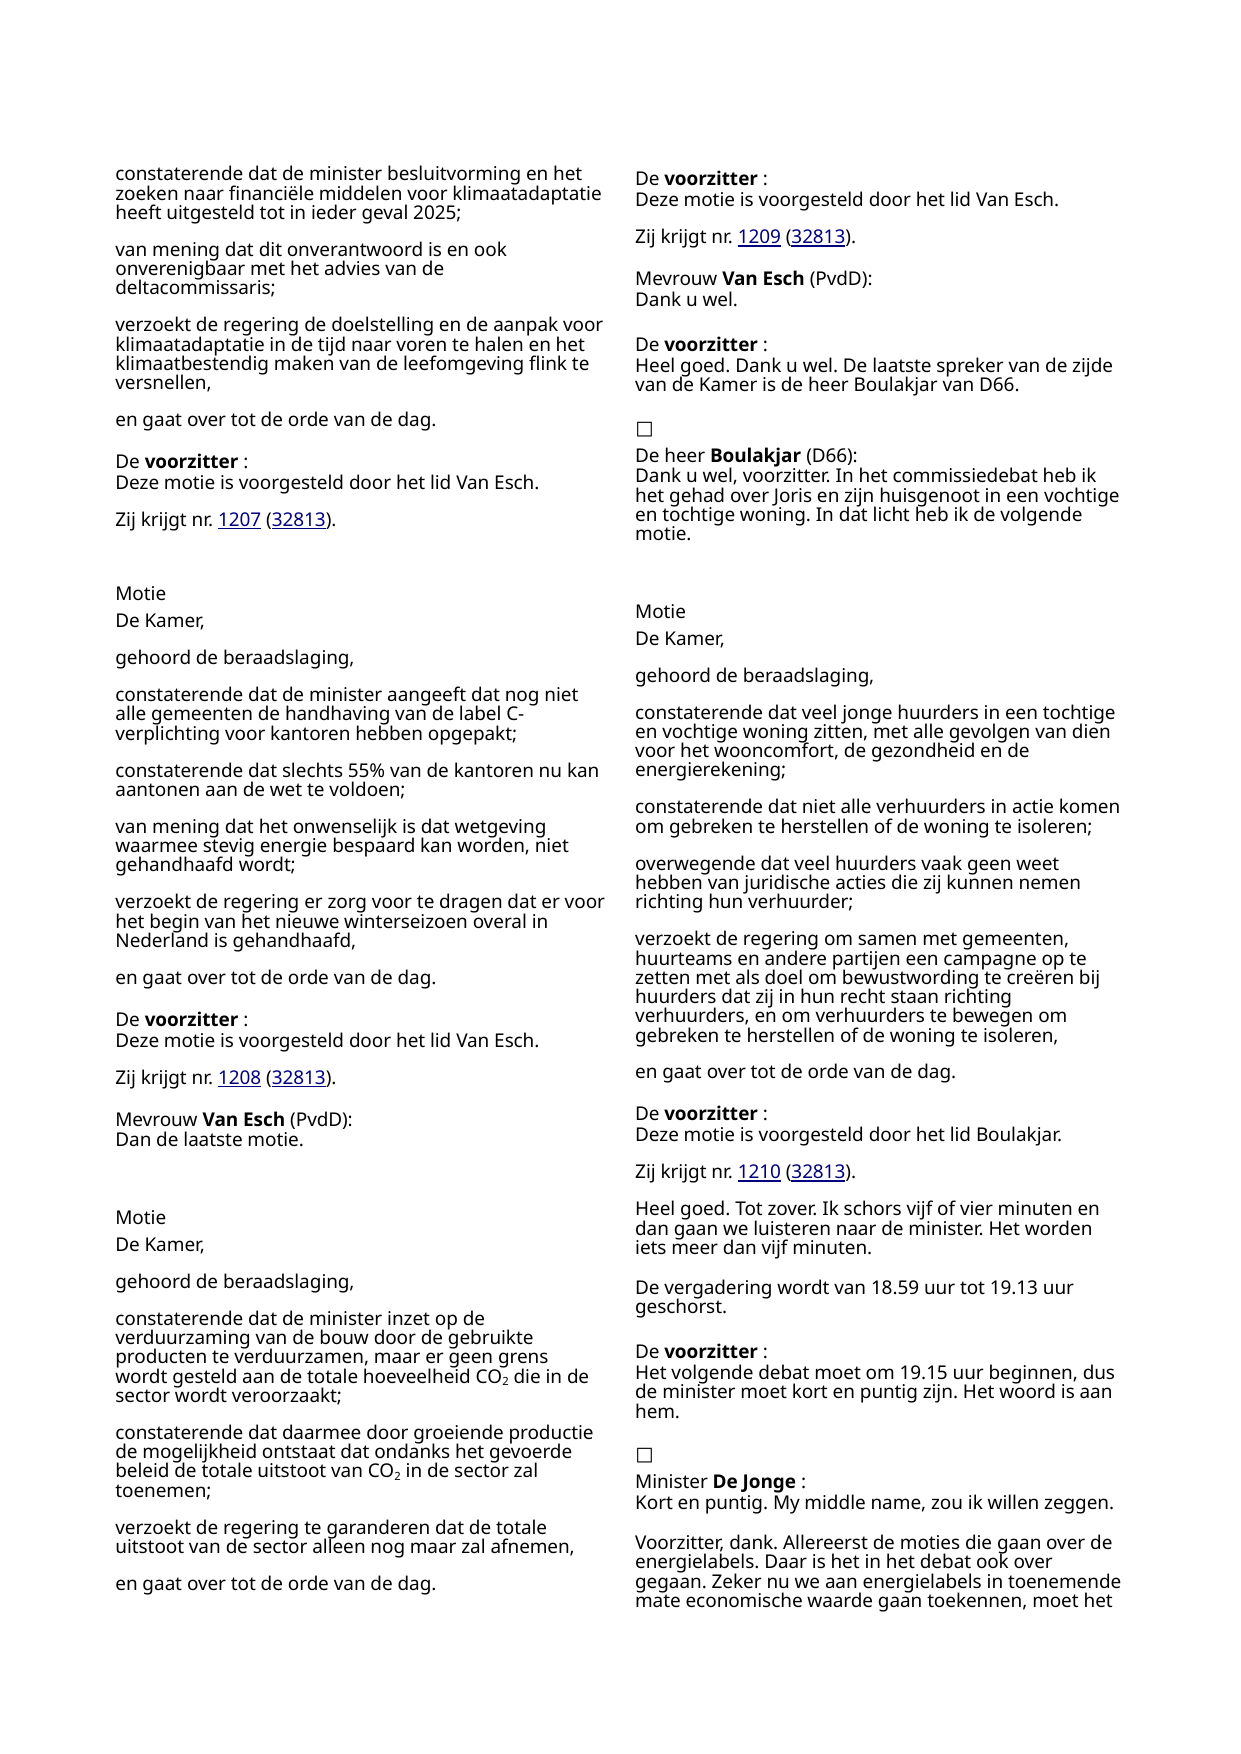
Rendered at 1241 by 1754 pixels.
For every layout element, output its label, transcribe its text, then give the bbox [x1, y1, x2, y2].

text en gaat over tot de orde van de dag. [635, 1063, 1125, 1083]
text Mevrouw Van Esch (PvdD): [115, 1106, 605, 1131]
text constaterende dat slechts 55% van de kantoren nu kan aantonen aan de wet te voldoen; [115, 762, 605, 800]
text Deze motie is voorgesteld door het lid Van Esch. [635, 191, 1125, 210]
text Het volgende debat moet om 19.15 uur beginnen, dus de minister moet kort en puntig zijn. Het woord is aan hem. [635, 1364, 1125, 1422]
text van mening dat het onwenselijk is dat wetgeving waarmee stevig energie bespaard kan worden, niet gehandhaafd wordt; [115, 818, 605, 876]
text Mevrouw Van Esch (PvdD): [635, 265, 1125, 291]
text Voorzitter, dank. Allereerst de moties die gaan over de energielabels. Daar is het in het debat ook over gegaan. Zeker nu we aan energielabels in toenemende mate economische waarde gaan toekennen, moet het [635, 1534, 1125, 1611]
text De Kamer, [635, 630, 1125, 649]
text Deze motie is voorgesteld door het lid Boulakjar. [635, 1126, 1125, 1146]
text gehoord de beraadslaging, [635, 667, 1125, 686]
text De vergadering wordt van 18.59 uur tot 19.13 uur geschorst. [635, 1279, 1125, 1317]
text Minister De Jonge : [635, 1468, 1125, 1494]
text De heer Boulakjar (D66): [635, 442, 1125, 467]
text en gaat over tot de orde van de dag. [115, 969, 605, 988]
text De voorzitter : [635, 1338, 1125, 1364]
text overwegende dat veel huurders vaak geen weet hebben van juridische acties die zij kunnen nemen richting hun verhuurder; [635, 855, 1125, 912]
text en gaat over tot de orde van de dag. [115, 411, 605, 430]
text ⬜ [635, 416, 1125, 442]
text verzoekt de regering er zorg voor te dragen dat er voor het begin van het nieuwe winterseizoen overal in Nederland is gehandhaafd, [115, 893, 605, 951]
text constaterende dat niet alle verhuurders in actie komen om gebreken te herstellen of de woning te isoleren; [635, 798, 1125, 837]
text constaterende dat de minister besluitvorming en het zoeken naar financiële middelen voor klimaatadaptatie heeft uitgesteld tot in ieder geval 2025; [115, 165, 605, 223]
text Motie [635, 598, 1125, 624]
text Zij krijgt nr. 1209 (32813). [635, 228, 1125, 247]
text verzoekt de regering om samen met gemeenten, huurteams en andere partijen een campagne op te zetten met als doel om bewustwording te creëren bij huurders dat zij in hun recht staan richting verhuurders, en om verhuurders te bewegen om gebreken te herstellen of de woning te isoleren, [635, 930, 1125, 1046]
text constaterende dat de minister inzet op de verduurzaming van de bouw door de gebruikte producten te verduurzamen, maar er geen grens wordt gesteld aan de totale hoeveelheid CO2 die in de sector wordt veroorzaakt; [115, 1310, 605, 1406]
text Zij krijgt nr. 1210 (32813). [635, 1163, 1125, 1182]
text Dan de laatste motie. [115, 1131, 605, 1151]
text Motie [115, 581, 605, 606]
text constaterende dat veel jonge huurders in een tochtige en vochtige woning zitten, met alle gevolgen van dien voor het wooncomfort, de gezondheid en de energierekening; [635, 704, 1125, 781]
text Deze motie is voorgesteld door het lid Van Esch. [115, 1032, 605, 1051]
text Zij krijgt nr. 1207 (32813). [115, 511, 605, 530]
text De Kamer, [115, 612, 605, 631]
text en gaat over tot de orde van de dag. [115, 1575, 605, 1594]
text Heel goed. Tot zover. Ik schors vijf of vier minuten en dan gaan we luisteren naar de minister. Het worden iets meer dan vijf minuten. [635, 1200, 1125, 1258]
text Heel goed. Dank u wel. De laatste spreker van de zijde van de Kamer is de heer Boulakjar van D66. [635, 357, 1125, 395]
text ⬜ [635, 1443, 1125, 1468]
text De voorzitter : [635, 331, 1125, 357]
text constaterende dat daarmee door groeiende productie de mogelijkheid ontstaat dat ondanks het gevoerde beleid de totale uitstoot van CO2 in de sector zal toenemen; [115, 1424, 605, 1501]
text Dank u wel, voorzitter. In het commissiedebat heb ik het gehad over Joris en zijn huisgenoot in een vochtige en tochtige woning. In dat licht heb ik de volgende motie. [635, 467, 1125, 544]
text De Kamer, [115, 1236, 605, 1255]
text Kort en puntig. My middle name, zou ik willen zeggen. [635, 1494, 1125, 1513]
text De voorzitter : [635, 1101, 1125, 1126]
text gehoord de beraadslaging, [115, 1273, 605, 1292]
text constaterende dat de minister aangeeft dat nog niet alle gemeenten de handhaving van de label C-verplichting voor kantoren hebben opgepakt; [115, 686, 605, 744]
text Motie [115, 1204, 605, 1230]
text Zij krijgt nr. 1208 (32813). [115, 1069, 605, 1088]
text van mening dat dit onverantwoord is en ook onverenigbaar met het advies van de deltacommissaris; [115, 241, 605, 299]
text verzoekt de regering te garanderen dat de totale uitstoot van de sector alleen nog maar zal afnemen, [115, 1519, 605, 1557]
text De voorzitter : [115, 1006, 605, 1032]
text Deze motie is voorgesteld door het lid Van Esch. [115, 474, 605, 493]
text Dank u wel. [635, 291, 1125, 310]
text De voorzitter : [635, 165, 1125, 191]
text verzoekt de regering de doelstelling en de aanpak voor klimaatadaptatie in de tijd naar voren te halen en het klimaatbestendig maken van de leefomgeving flink te versnellen, [115, 316, 605, 393]
text gehoord de beraadslaging, [115, 649, 605, 668]
text De voorzitter : [115, 448, 605, 474]
